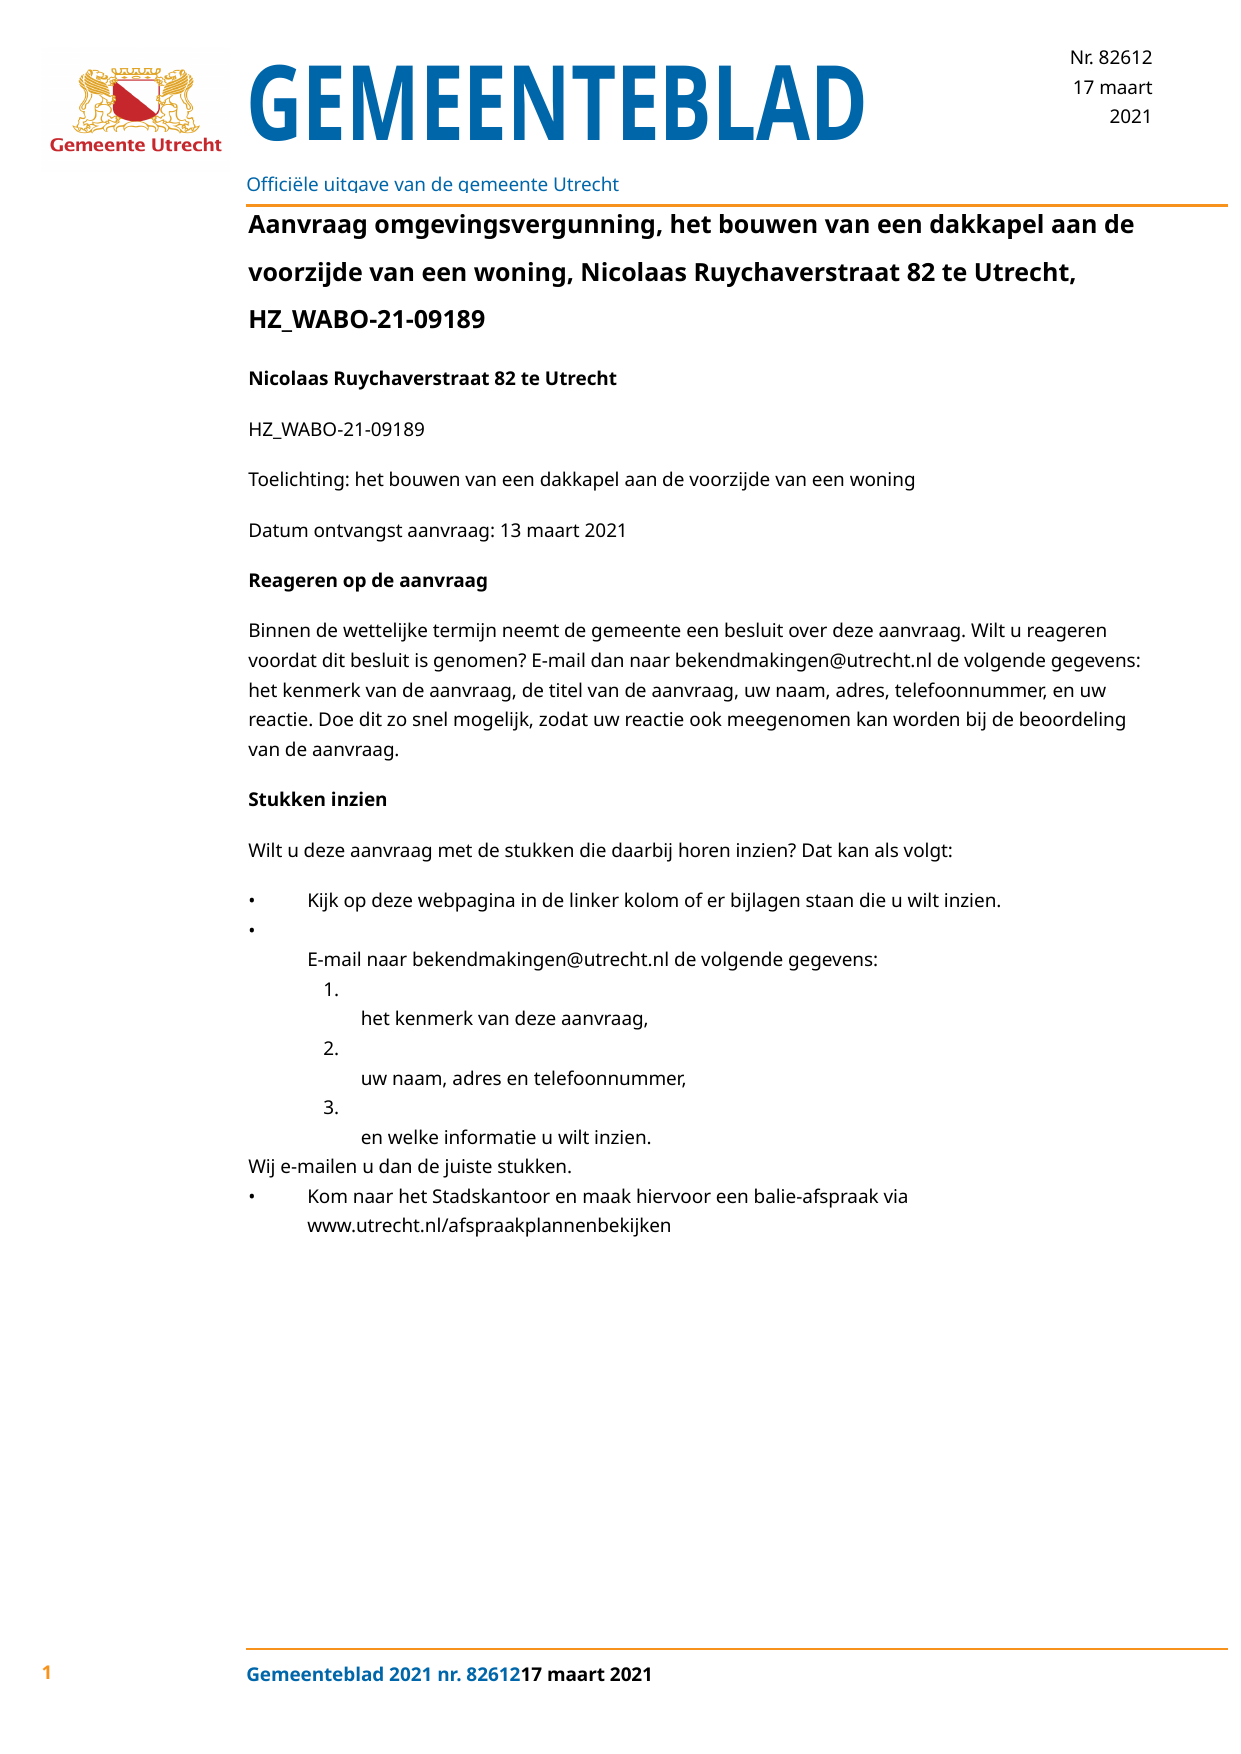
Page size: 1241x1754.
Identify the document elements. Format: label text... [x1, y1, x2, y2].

text Aanvraag omgevingsvergunning, het bouwen van een dakkapel aan de voorzijde van een woning, Nicolaas Ruychaverstraat 82 te Utrecht, HZ_WABO-21-09189 [248, 207, 1152, 336]
text Nicolaas Ruychaverstraat 82 te Utrecht [248, 366, 1152, 391]
list en welke informatie u wilt inzien. [323, 1124, 1152, 1149]
list uw naam, adres en telefoonnummer, [323, 1065, 1152, 1090]
text Reageren op de aanvraag [248, 567, 1152, 593]
text Wij e-mailen u dan de juiste stukken. [248, 1153, 1152, 1179]
list het kenmerk van deze aanvraag, [323, 1006, 1152, 1031]
list Kijk op deze webpagina in de linker kolom of er bijlagen staan die u wilt inzien. [248, 887, 1152, 913]
picture [41, 47, 231, 172]
text Binnen de wettelijke termijn neemt de gemeente een besluit over deze aanvraag. Wilt u reageren voordat dit besluit is genomen? E-mail dan naar bekendmakingen@utrecht.nl de volgende gegevens: het kenmerk van de aanvraag, de titel van de aanvraag, uw naam, adres, telefoonnummer, en uw reactie. Doe dit zo snel mogelijk, zodat uw reactie ook meegenomen kan worden bij de beoordeling van de aanvraag. [248, 618, 1152, 762]
text Toelichting: het bouwen van een dakkapel aan de voorzijde van een woning [248, 466, 1152, 492]
text Datum ontvangst aanvraag: 13 maart 2021 [248, 517, 1152, 542]
list Kom naar het Stadskantoor en maak hiervoor een balie-afspraak via www.utrecht.nl/afspraakplannenbekijken [248, 1183, 1152, 1238]
text HZ_WABO-21-09189 [248, 416, 1152, 442]
list E-mail naar bekendmakingen@utrecht.nl de volgende gegevens: [248, 946, 1152, 972]
text Stukken inzien [248, 786, 1152, 812]
text Wilt u deze aanvraag met de stukken die daarbij horen inzien? Dat kan als volgt: [248, 837, 1152, 862]
